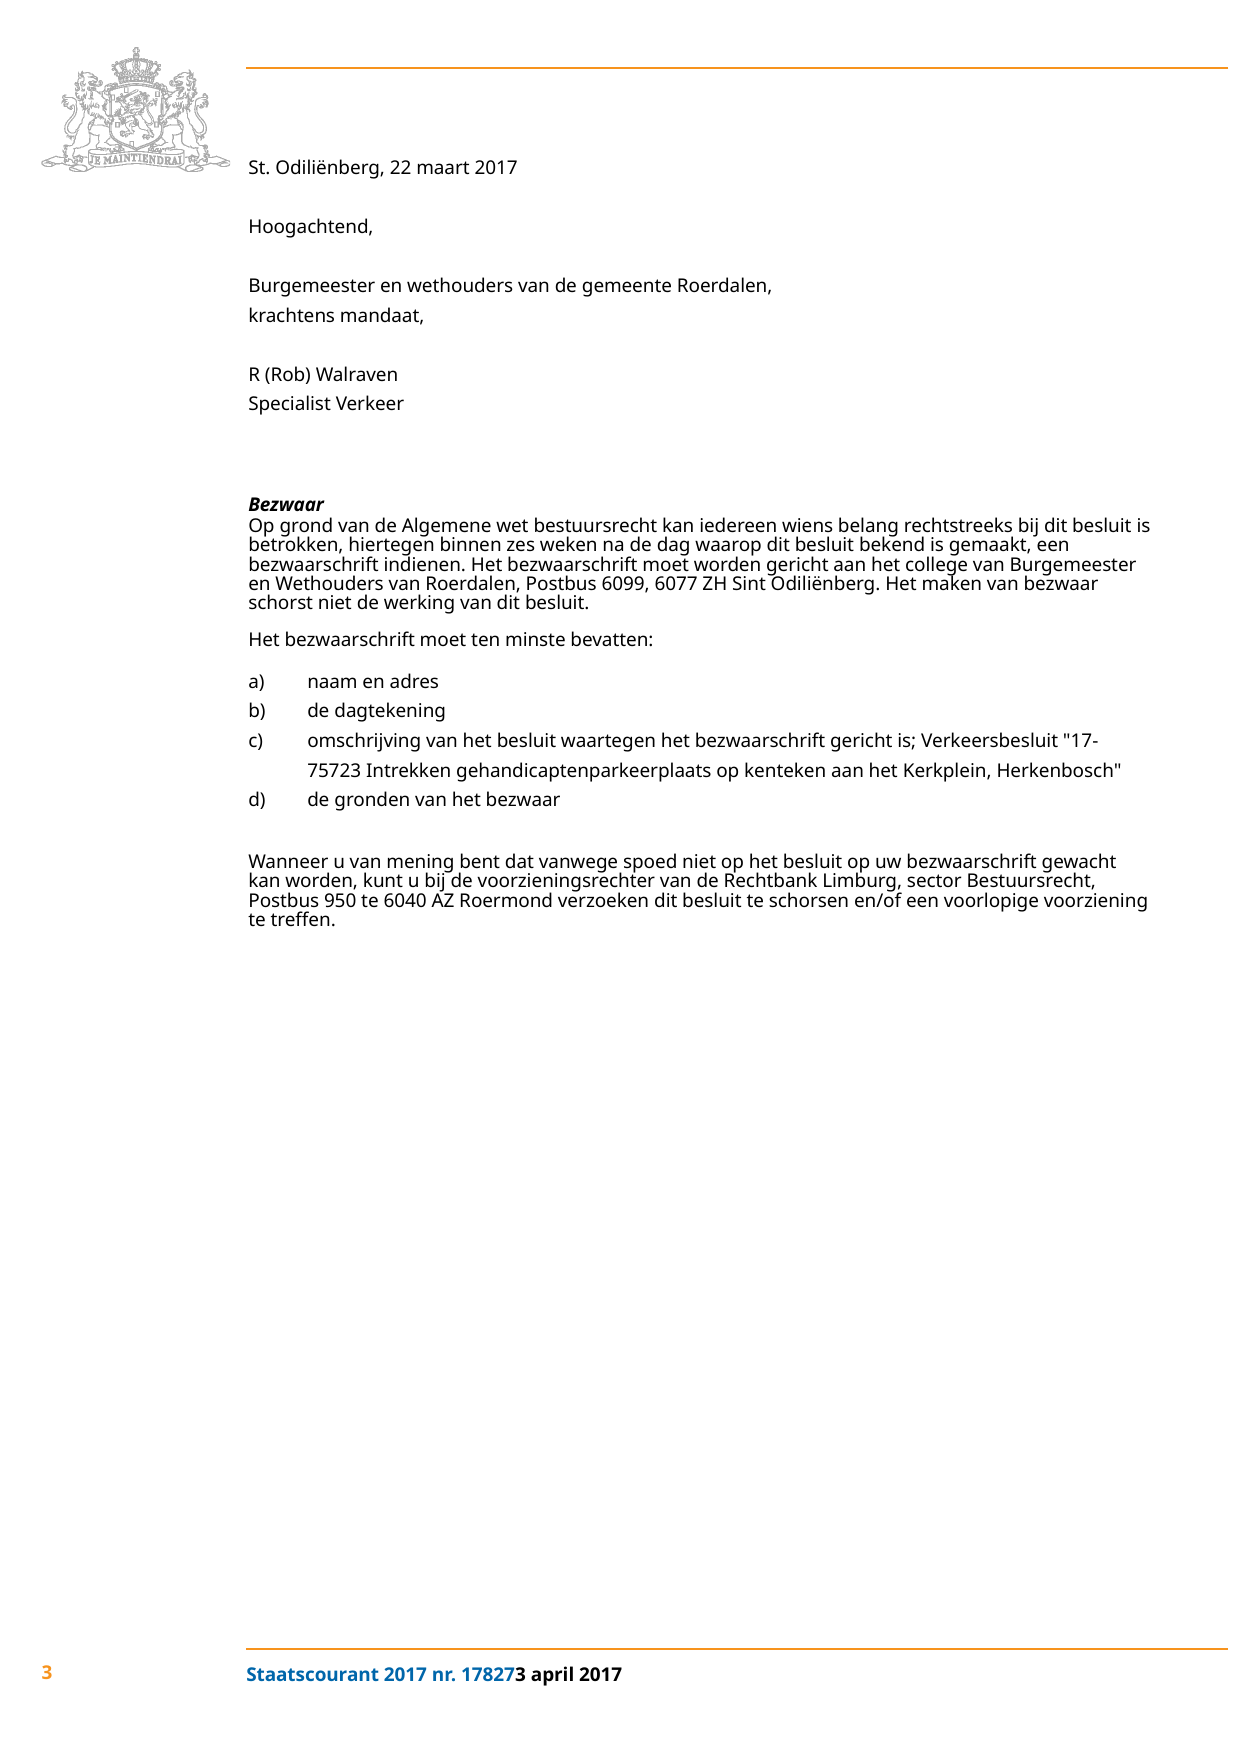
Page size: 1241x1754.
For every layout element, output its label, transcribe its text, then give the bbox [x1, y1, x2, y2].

text St. Odiliënberg, 22 maart 2017 [248, 154, 1152, 180]
text R (Rob) Walraven [248, 361, 1152, 387]
list de gronden van het bezwaar [248, 786, 1152, 812]
picture [41, 47, 231, 172]
text Specialist Verkeer [248, 391, 1152, 416]
list naam en adres [248, 668, 1152, 694]
text krachtens mandaat, [248, 302, 1152, 328]
text Burgemeester en wethouders van de gemeente Roerdalen, [248, 272, 1152, 298]
list omschrijving van het besluit waartegen het bezwaarschrift gericht is; Verkeersbesluit "17-75723 Intrekken gehandicaptenparkeerplaats op kenteken aan het Kerkplein, Herkenbosch" [248, 727, 1152, 783]
list de dagtekening [248, 698, 1152, 723]
text Hoogachtend, [248, 213, 1152, 239]
text Wanneer u van mening bent dat vanwege spoed niet op het besluit op uw bezwaarschrift gewacht kan worden, kunt u bij de voorzieningsrechter van de Rechtbank Limburg, sector Bestuursrecht, Postbus 950 te 6040 AZ Roermond verzoeken dit besluit te schorsen en/of een voorlopige voorziening te treffen. [248, 853, 1152, 930]
text Op grond van de Algemene wet bestuursrecht kan iedereen wiens belang rechtstreeks bij dit besluit is betrokken, hiertegen binnen zes weken na de dag waarop dit besluit bekend is gemaakt, een bezwaarschrift indienen. Het bezwaarschrift moet worden gericht aan het college van Burgemeester en Wethouders van Roerdalen, Postbus 6099, 6077 ZH Sint Odiliënberg. Het maken van bezwaar schorst niet de werking van dit besluit. [248, 517, 1152, 613]
text Bezwaar [248, 491, 1152, 517]
text Het bezwaarschrift moet ten minste bevatten: [248, 631, 1152, 650]
